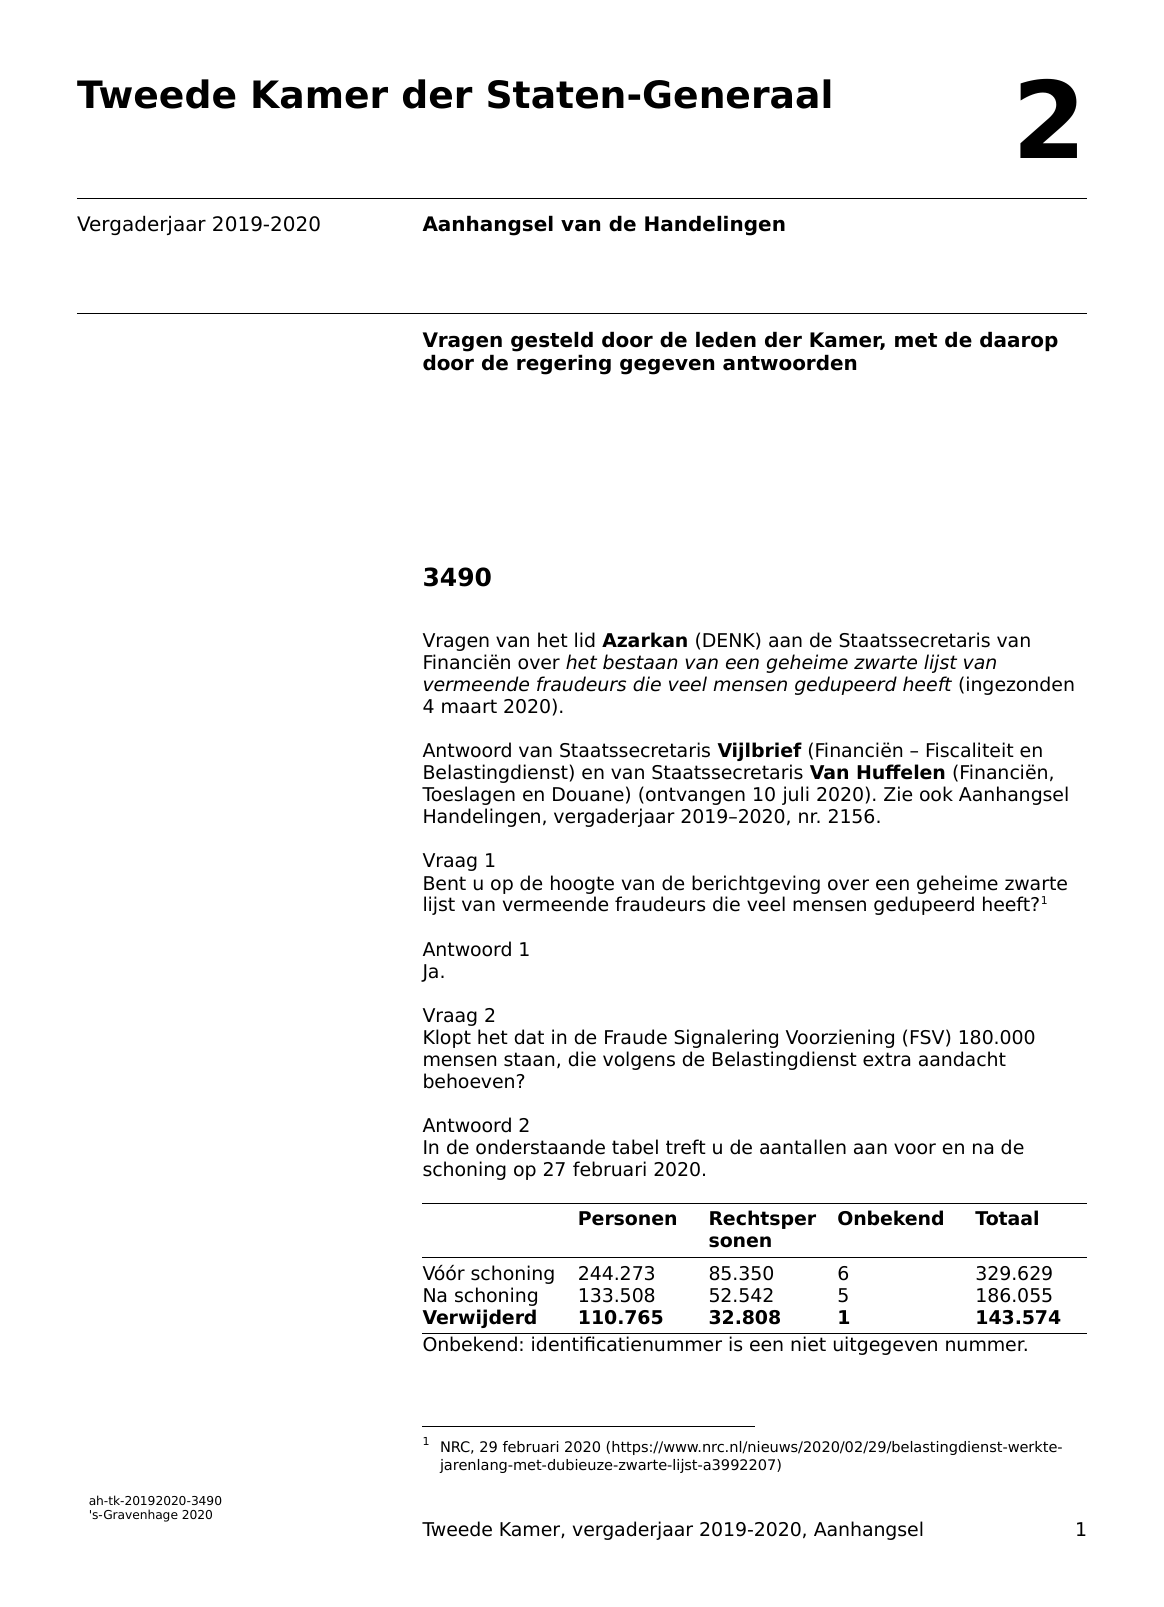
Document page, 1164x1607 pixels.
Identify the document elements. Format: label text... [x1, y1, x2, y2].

table_cell Aanhangsel van de Handelingen [422, 199, 1087, 313]
table_header Totaal [969, 1204, 1087, 1257]
table_header Tweede Kamer der Staten-Generaal [77, 59, 886, 198]
table_cell 244.273 [572, 1258, 702, 1285]
table_cell 32.808 [703, 1307, 831, 1333]
table_cell Vergaderjaar 2019-2020 [77, 199, 422, 313]
text 3490 [422, 563, 1087, 592]
text Bent u op de hoogte van de berichtgeving over een geheime zwarte lijst van vermeende fraudeurs die veel mensen gedupeerd heeft? [422, 872, 1087, 916]
table_cell 143.574 [969, 1307, 1087, 1333]
table_cell Vóór schoning [422, 1258, 572, 1285]
text Vragen van het lid Azarkan (DENK) aan de Staatssecretaris van Financiën over het bestaan van een geheime zwarte lijst van vermeende fraudeurs die veel mensen gedupeerd heeft (ingezonden 4 maart 2020). [422, 630, 1087, 718]
table_cell Onbekend: identificatienummer is een niet uitgegeven nummer. [422, 1334, 1087, 1356]
table_cell 133.508 [572, 1285, 702, 1307]
text Klopt het dat in de Fraude Signalering Voorziening (FSV) 180.000 mensen staan, die volgens de Belastingdienst extra aandacht behoeven? [422, 1027, 1087, 1093]
table_cell 110.765 [572, 1307, 702, 1333]
table_cell Vragen gesteld door de leden der Kamer, met de daarop door de regering gegeven antwoorden [422, 314, 1087, 375]
text Vraag 2 [422, 1005, 1087, 1027]
table_cell 5 [831, 1285, 969, 1307]
table_cell 52.542 [703, 1285, 831, 1307]
table_header Onbekend [831, 1204, 969, 1257]
text Ja. [422, 961, 1087, 982]
table_header Rechtspersonen [703, 1204, 831, 1257]
text Antwoord 2 [422, 1115, 1087, 1137]
table_cell [77, 314, 422, 375]
text 's-Gravenhage 2020 [88, 1508, 323, 1522]
table_header [422, 1204, 572, 1257]
table_cell 6 [831, 1258, 969, 1285]
table_header 2 [886, 59, 1087, 198]
text In de onderstaande tabel treft u de aantallen aan voor en na de schoning op 27 februari 2020. [422, 1137, 1087, 1181]
text Antwoord 1 [422, 938, 1087, 961]
text Vraag 1 [422, 850, 1087, 872]
text NRC, 29 februari 2020 (https://www.nrc.nl/nieuws/2020/02/29/belastingdienst-werkte-jarenlang-met-dubieuze-zwarte-lijst-a3992207) [422, 1435, 1087, 1474]
table_header Personen [572, 1204, 702, 1257]
table_cell Verwijderd [422, 1307, 572, 1333]
table_cell Na schoning [422, 1285, 572, 1307]
text Antwoord van Staatssecretaris Vijlbrief (Financiën – Fiscaliteit en Belastingdienst) en van Staatssecretaris Van Huffelen (Financiën, Toeslagen en Douane) (ontvangen 10 juli 2020). Zie ook Aanhangsel Handelingen, vergaderjaar 2019–2020, nr. 2156. [422, 740, 1087, 828]
table_cell 85.350 [703, 1258, 831, 1285]
table_cell 186.055 [969, 1285, 1087, 1307]
text ah-tk-20192020-3490 [88, 1494, 323, 1508]
table_cell 1 [831, 1307, 969, 1333]
table_cell 329.629 [969, 1258, 1087, 1285]
